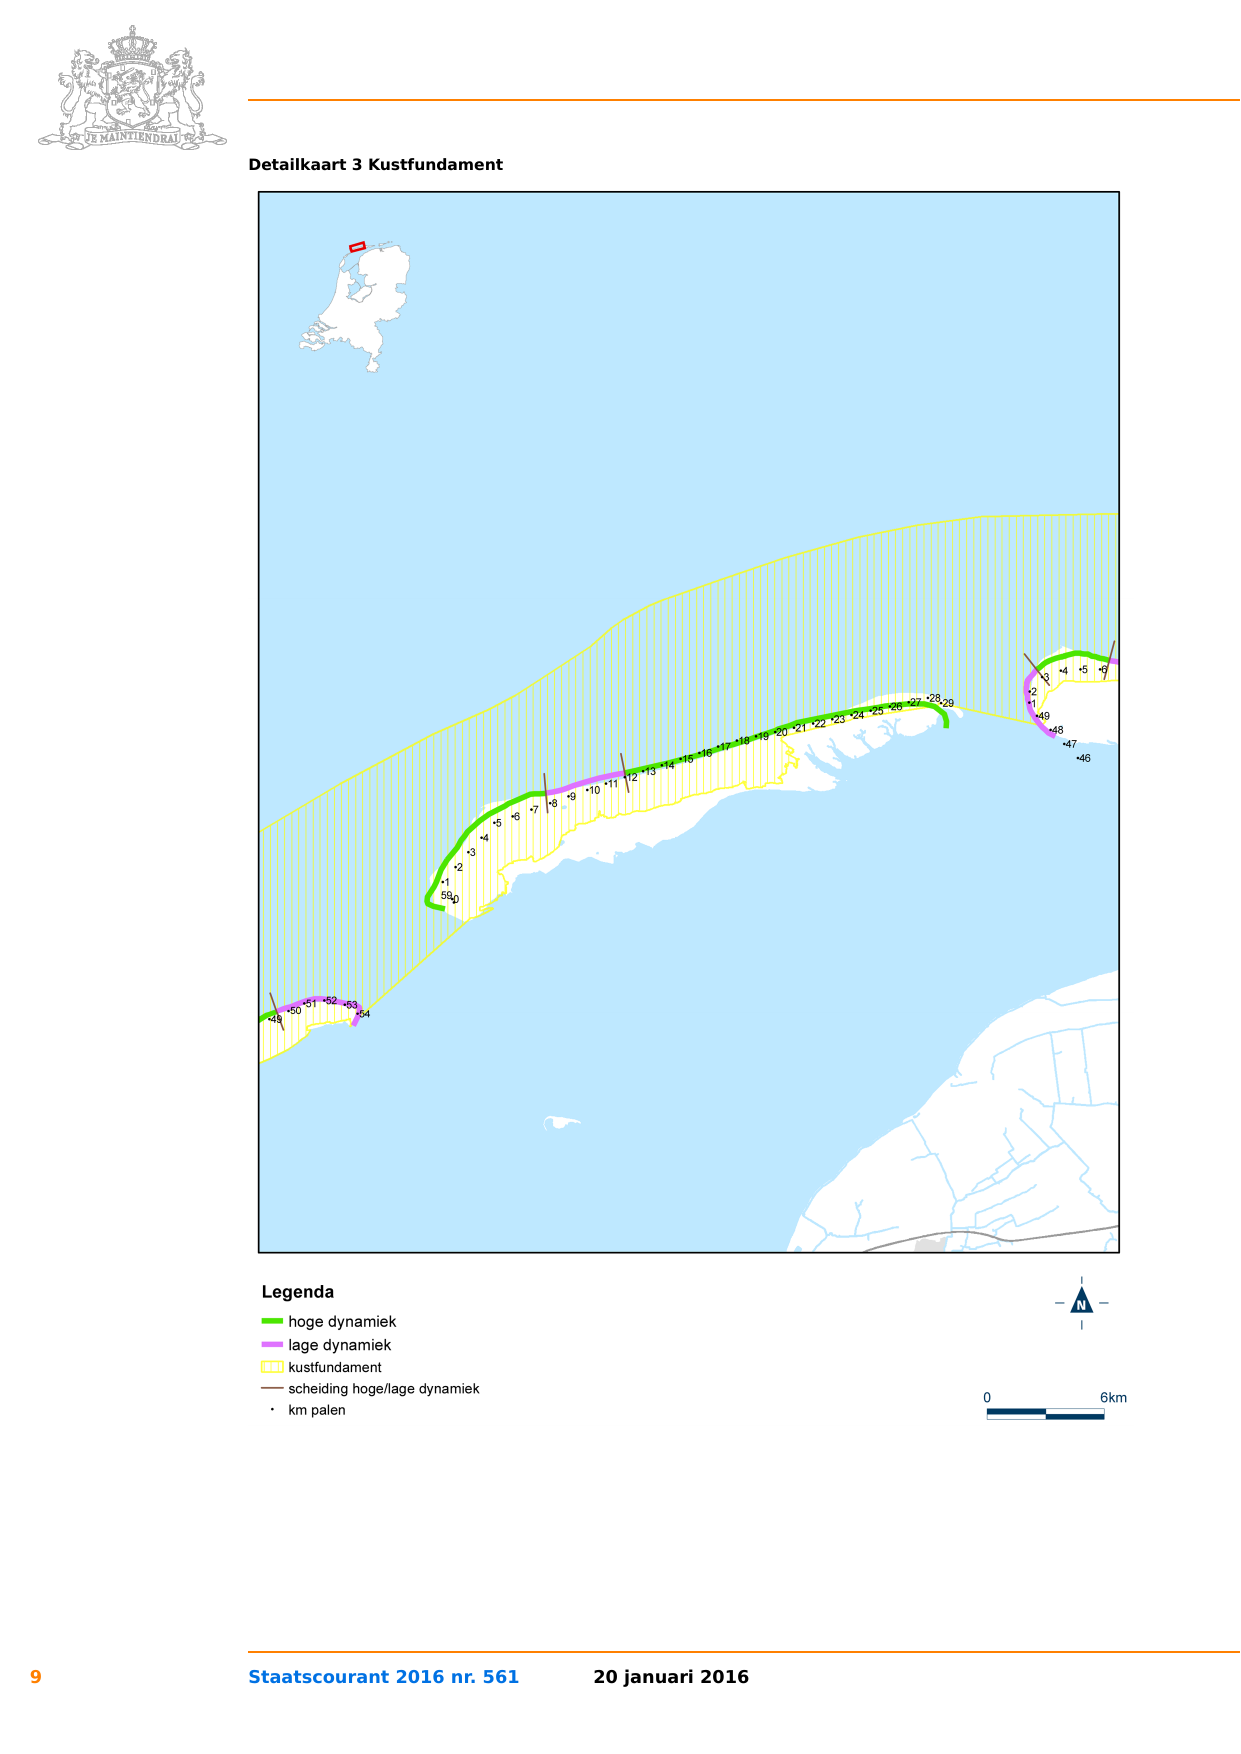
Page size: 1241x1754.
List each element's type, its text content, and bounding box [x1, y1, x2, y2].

text Detailkaart 3 Kustfundament [248, 156, 1134, 174]
picture [248, 185, 1134, 1426]
picture [38, 25, 227, 150]
